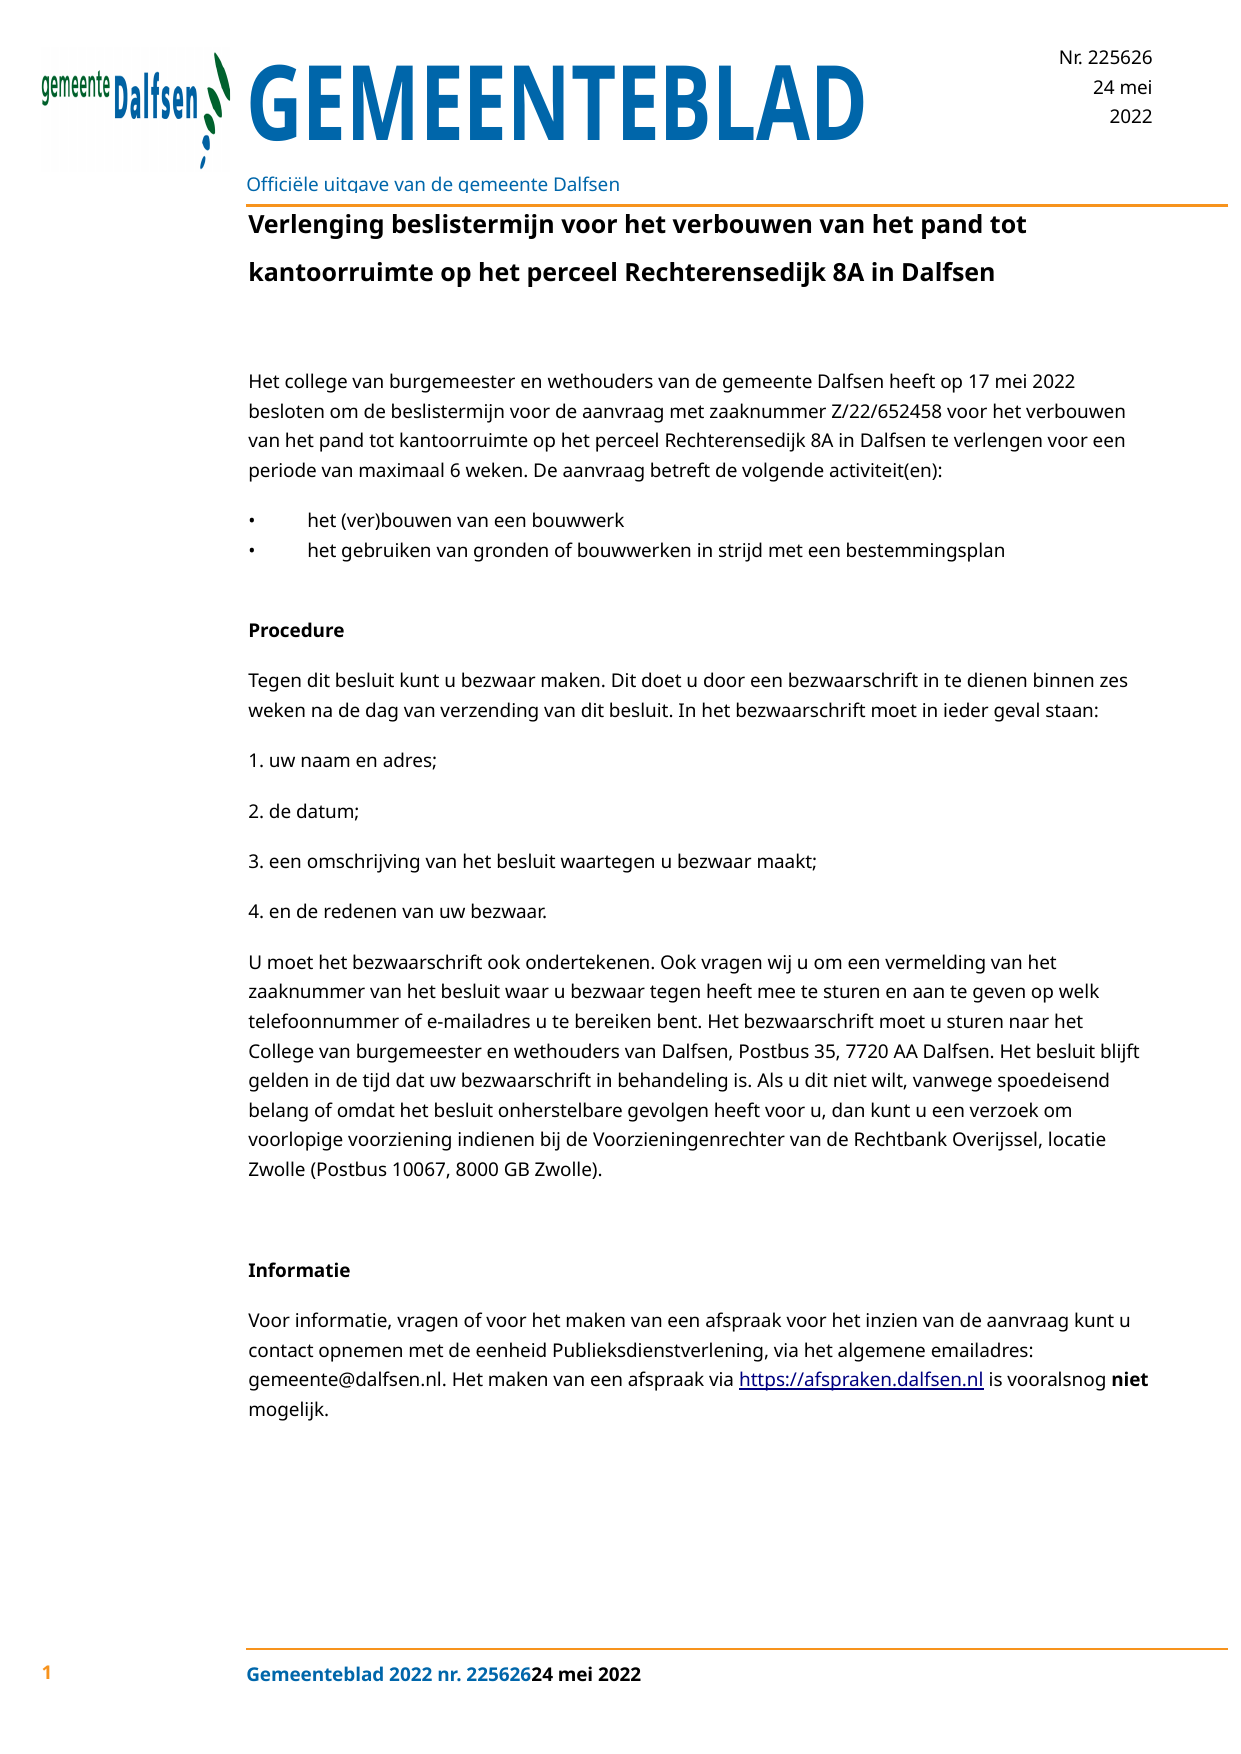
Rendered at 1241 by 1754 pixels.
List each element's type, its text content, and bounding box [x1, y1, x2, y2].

text Tegen dit besluit kunt u bezwaar maken. Dit doet u door een bezwaarschrift in te dienen binnen zes weken na de dag van verzending van dit besluit. In het bezwaarschrift moet in ieder geval staan: [248, 667, 1152, 723]
text Procedure [248, 617, 1152, 643]
list het gebruiken van gronden of bouwwerken in strijd met een bestemmingsplan [248, 537, 1152, 563]
text 3. een omschrijving van het besluit waartegen u bezwaar maakt; [248, 848, 1152, 874]
text Voor informatie, vragen of voor het maken van een afspraak voor het inzien van de aanvraag kunt u contact opnemen met de eenheid Publieksdienstverlening, via het algemene emailadres: gemeente@dalfsen.nl. Het maken van een afspraak via https://afspraken.dalfsen.nl is vooralsnog niet mogelijk. [248, 1307, 1152, 1422]
picture [41, 47, 231, 172]
text U moet het bezwaarschrift ook ondertekenen. Ook vragen wij u om een vermelding van het zaaknummer van het besluit waar u bezwaar tegen heeft mee te sturen en aan te geven op welk telefoonnummer of e-mailadres u te bereiken bent. Het bezwaarschrift moet u sturen naar het College van burgemeester en wethouders van Dalfsen, Postbus 35, 7720 AA Dalfsen. Het besluit blijft gelden in de tijd dat uw bezwaarschrift in behandeling is. Als u dit niet wilt, vanwege spoedeisend belang of omdat het besluit onherstelbare gevolgen heeft voor u, dan kunt u een verzoek om voorlopige voorziening indienen bij de Voorzieningenrechter van de Rechtbank Overijssel, locatie Zwolle (Postbus 10067, 8000 GB Zwolle). [248, 949, 1152, 1182]
text 1. uw naam en adres; [248, 747, 1152, 773]
text 4. en de redenen van uw bezwaar. [248, 899, 1152, 924]
text 2. de datum; [248, 798, 1152, 824]
list het (ver)bouwen van een bouwwerk [248, 507, 1152, 533]
text Het college van burgemeester en wethouders van de gemeente Dalfsen heeft op 17 mei 2022 besloten om de beslistermijn voor de aanvraag met zaaknummer Z/22/652458 voor het verbouwen van het pand tot kantoorruimte op het perceel Rechterensedijk 8A in Dalfsen te verlengen voor een periode van maximaal 6 weken. De aanvraag betreft de volgende activiteit(en): [248, 368, 1152, 483]
text Informatie [248, 1257, 1152, 1283]
text Verlenging beslistermijn voor het verbouwen van het pand tot kantoorruimte op het perceel Rechterensedijk 8A in Dalfsen [248, 207, 1152, 288]
